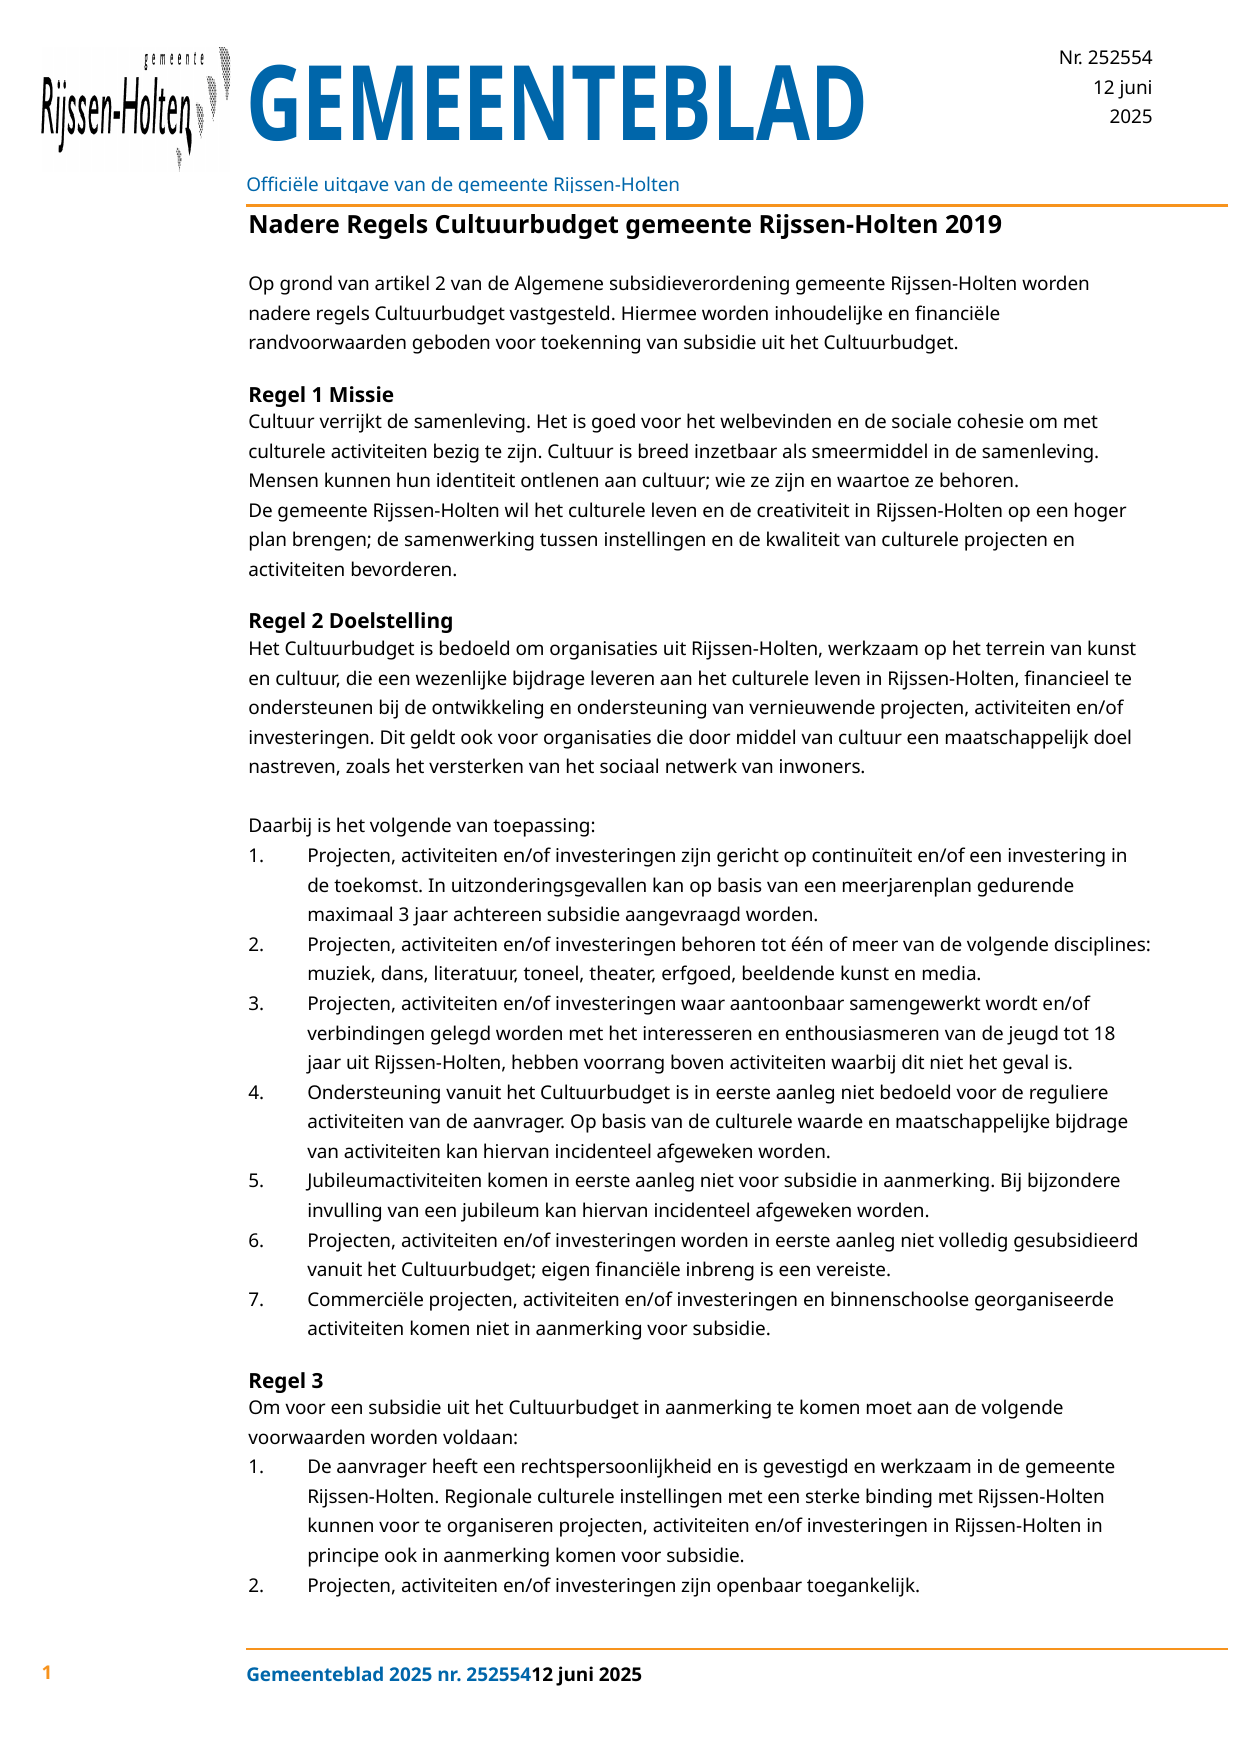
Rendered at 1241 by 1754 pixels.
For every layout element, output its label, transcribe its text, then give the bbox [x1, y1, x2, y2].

text Regel 3 [248, 1366, 1152, 1394]
text Cultuur verrijkt de samenleving. Het is goed voor het welbevinden en de sociale cohesie om met culturele activiteiten bezig te zijn. Cultuur is breed inzetbaar als smeermiddel in de samenleving. Mensen kunnen hun identiteit ontlenen aan cultuur; wie ze zijn en waartoe ze behoren. [248, 408, 1152, 493]
list Ondersteuning vanuit het Cultuurbudget is in eerste aanleg niet bedoeld voor de reguliere activiteiten van de aanvrager. Op basis van de culturele waarde en maatschappelijke bijdrage van activiteiten kan hiervan incidenteel afgeweken worden. [248, 1079, 1152, 1164]
list Commerciële projecten, activiteiten en/of investeringen en binnenschoolse georganiseerde activiteiten komen niet in aanmerking voor subsidie. [248, 1286, 1152, 1341]
text Om voor een subsidie uit het Cultuurbudget in aanmerking te komen moet aan de volgende voorwaarden worden voldaan: [248, 1394, 1152, 1450]
text Op grond van artikel 2 van de Algemene subsidieverordening gemeente Rijssen-Holten worden nadere regels Cultuurbudget vastgesteld. Hiermee worden inhoudelijke en financiële randvoorwaarden geboden voor toekenning van subsidie uit het Cultuurbudget. [248, 270, 1152, 355]
list Projecten, activiteiten en/of investeringen behoren tot één of meer van de volgende disciplines: muziek, dans, literatuur, toneel, theater, erfgoed, beeldende kunst en media. [248, 931, 1152, 986]
text Regel 2 Doelstelling [248, 607, 1152, 635]
picture [41, 47, 231, 172]
text Het Cultuurbudget is bedoeld om organisaties uit Rijssen-Holten, werkzaam op het terrein van kunst en cultuur, die een wezenlijke bijdrage leveren aan het culturele leven in Rijssen-Holten, financieel te ondersteunen bij de ontwikkeling en ondersteuning van vernieuwende projecten, activiteiten en/of investeringen. Dit geldt ook voor organisaties die door middel van cultuur een maatschappelijk doel nastreven, zoals het versterken van het sociaal netwerk van inwoners. [248, 635, 1152, 779]
list Projecten, activiteiten en/of investeringen zijn gericht op continuïteit en/of een investering in de toekomst. In uitzonderingsgevallen kan op basis van een meerjarenplan gedurende maximaal 3 jaar achtereen subsidie aangevraagd worden. [248, 842, 1152, 927]
list Jubileumactiviteiten komen in eerste aanleg niet voor subsidie in aanmerking. Bij bijzondere invulling van een jubileum kan hiervan incidenteel afgeweken worden. [248, 1168, 1152, 1223]
list De aanvrager heeft een rechtspersoonlijkheid en is gevestigd en werkzaam in de gemeente Rijssen-Holten. Regionale culturele instellingen met een sterke binding met Rijssen-Holten kunnen voor te organiseren projecten, activiteiten en/of investeringen in Rijssen-Holten in principe ook in aanmerking komen voor subsidie. [248, 1453, 1152, 1568]
list Projecten, activiteiten en/of investeringen worden in eerste aanleg niet volledig gesubsidieerd vanuit het Cultuurbudget; eigen financiële inbreng is een vereiste. [248, 1227, 1152, 1282]
list Projecten, activiteiten en/of investeringen zijn openbaar toegankelijk. [248, 1572, 1152, 1598]
text De gemeente Rijssen-Holten wil het culturele leven en de creativiteit in Rijssen-Holten op een hoger plan brengen; de samenwerking tussen instellingen en de kwaliteit van culturele projecten en activiteiten bevorderen. [248, 497, 1152, 582]
list Projecten, activiteiten en/of investeringen waar aantoonbaar samengewerkt wordt en/of verbindingen gelegd worden met het interesseren en enthousiasmeren van de jeugd tot 18 jaar uit Rijssen-Holten, hebben voorrang boven activiteiten waarbij dit niet het geval is. [248, 990, 1152, 1075]
text Nadere Regels Cultuurbudget gemeente Rijssen-Holten 2019 [248, 207, 1152, 241]
text Daarbij is het volgende van toepassing: [248, 813, 1152, 838]
text Regel 1 Missie [248, 380, 1152, 408]
